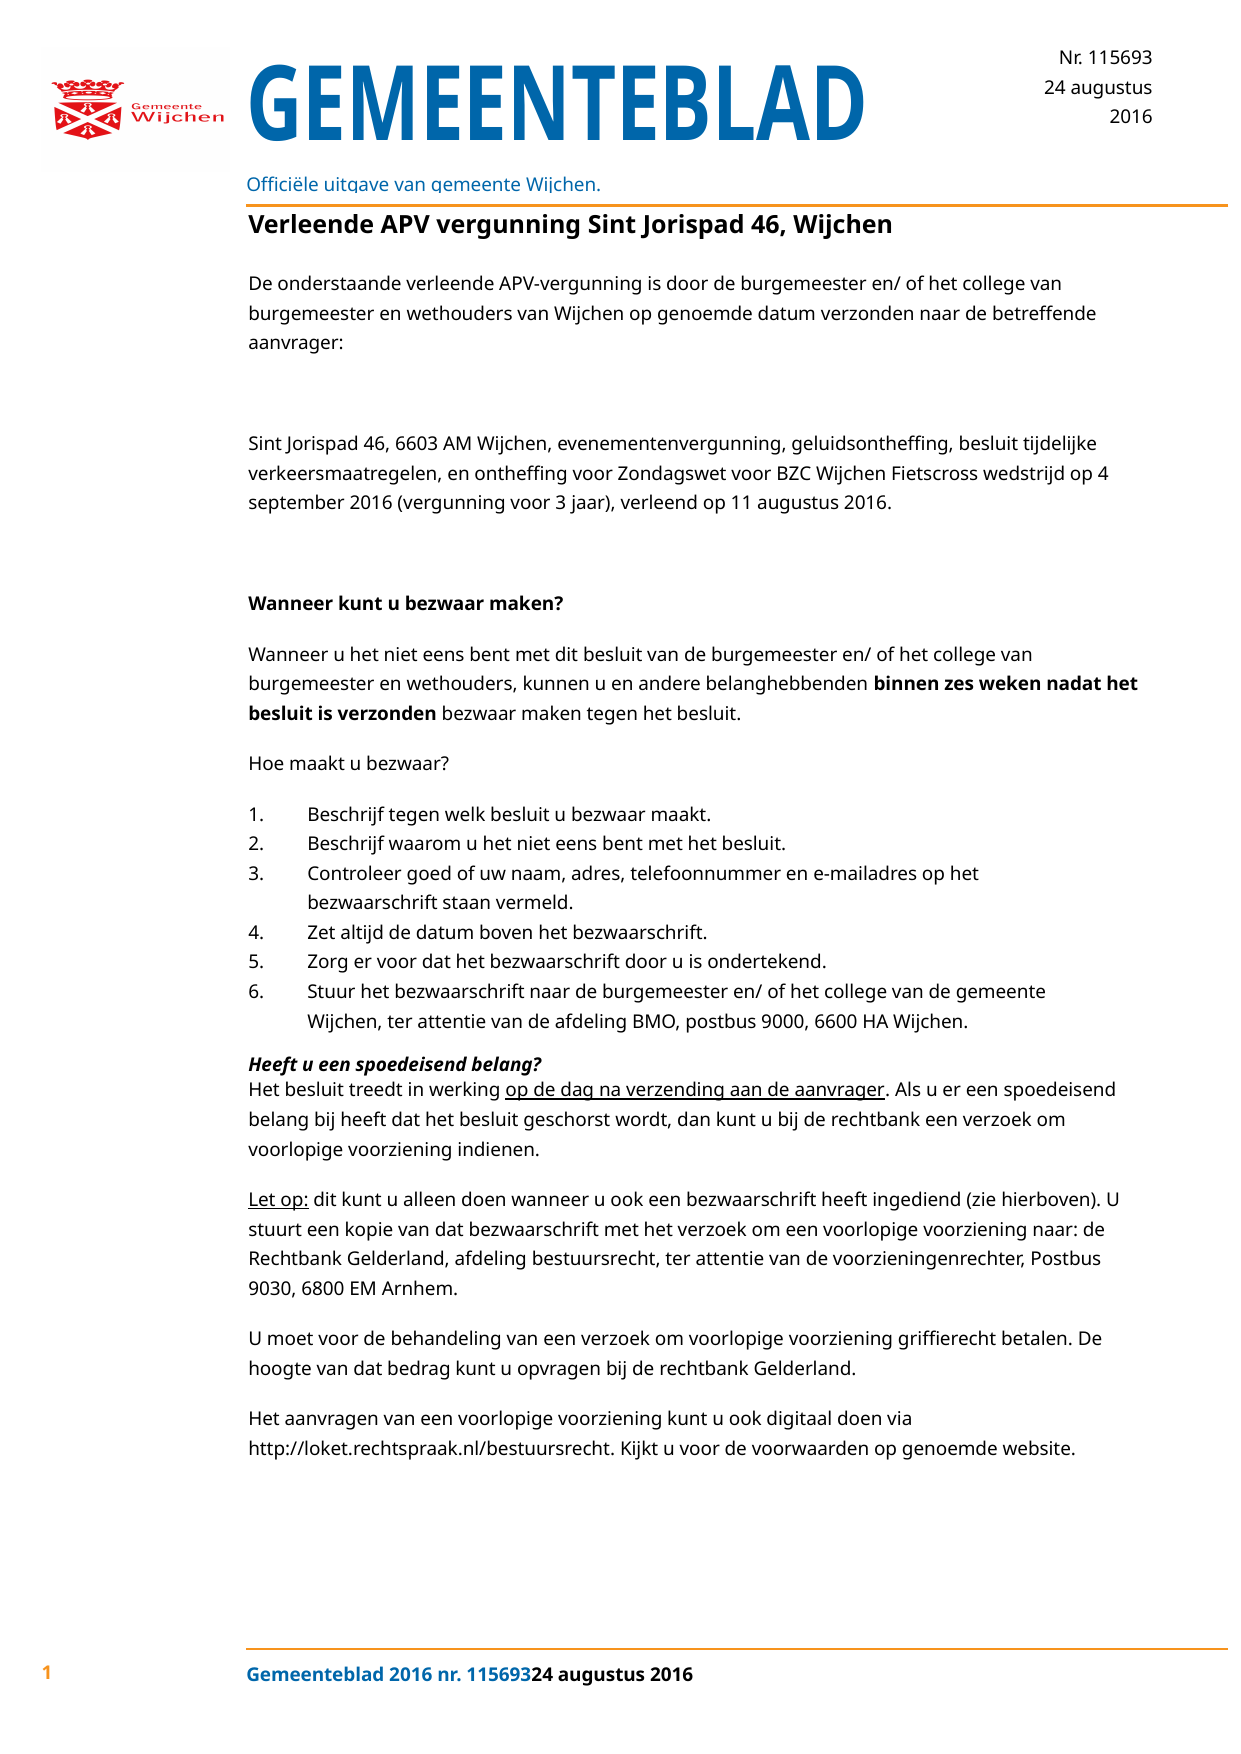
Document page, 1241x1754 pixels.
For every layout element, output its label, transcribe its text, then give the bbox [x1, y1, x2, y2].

list Stuur het bezwaarschrift naar de burgemeester en/ of het college van de gemeente [248, 978, 1152, 1004]
list Zorg er voor dat het bezwaarschrift door u is ondertekend. [248, 949, 1152, 974]
text Hoe maakt u bezwaar? [248, 750, 1152, 776]
text Verleende APV vergunning Sint Jorispad 46, Wijchen [248, 207, 1152, 241]
list Controleer goed of uw naam, adres, telefoonnummer en e-mailadres op het [248, 860, 1152, 886]
text Heeft u een spoedeisend belang? [248, 1051, 1152, 1077]
text Let op: dit kunt u alleen doen wanneer u ook een bezwaarschrift heeft ingediend (zie hierboven). U stuurt een kopie van dat bezwaarschrift met het verzoek om een voorlopige voorziening naar: de Rechtbank Gelderland, afdeling bestuursrecht, ter attentie van de voorzieningenrechter, Postbus 9030, 6800 EM Arnhem. [248, 1186, 1152, 1301]
text Het besluit treedt in werking op de dag na verzending aan de aanvrager. Als u er een spoedeisend belang bij heeft dat het besluit geschorst wordt, dan kunt u bij de rechtbank een verzoek om voorlopige voorziening indienen. [248, 1077, 1152, 1162]
text Wanneer kunt u bezwaar maken? [248, 590, 1152, 616]
list Beschrijf waarom u het niet eens bent met het besluit. [248, 830, 1152, 856]
text Wanneer u het niet eens bent met dit besluit van de burgemeester en/ of het college van burgemeester en wethouders, kunnen u en andere belanghebbenden binnen zes weken nadat het besluit is verzonden bezwaar maken tegen het besluit. [248, 641, 1152, 726]
list Beschrijf tegen welk besluit u bezwaar maakt. [248, 801, 1152, 826]
text U moet voor de behandeling van een verzoek om voorlopige voorziening griffierecht betalen. De hoogte van dat bedrag kunt u opvragen bij de rechtbank Gelderland. [248, 1325, 1152, 1381]
text Sint Jorispad 46, 6603 AM Wijchen, evenementenvergunning, geluidsontheffing, besluit tijdelijke verkeersmaatregelen, en ontheffing voor Zondagswet voor BZC Wijchen Fietscross wedstrijd op 4 september 2016 (vergunning voor 3 jaar), verleend op 11 augustus 2016. [248, 430, 1152, 515]
list bezwaarschrift staan vermeld. [248, 889, 1152, 915]
list Zet altijd de datum boven het bezwaarschrift. [248, 919, 1152, 945]
text De onderstaande verleende APV-vergunning is door de burgemeester en/ of het college van burgemeester en wethouders van Wijchen op genoemde datum verzonden naar de betreffende aanvrager: [248, 270, 1152, 355]
text Het aanvragen van een voorlopige voorziening kunt u ook digitaal doen via http://loket.rechtspraak.nl/bestuursrecht. Kijkt u voor de voorwaarden op genoemde website. [248, 1405, 1152, 1461]
picture [41, 47, 231, 172]
list Wijchen, ter attentie van de afdeling BMO, postbus 9000, 6600 HA Wijchen. [248, 1008, 1152, 1033]
